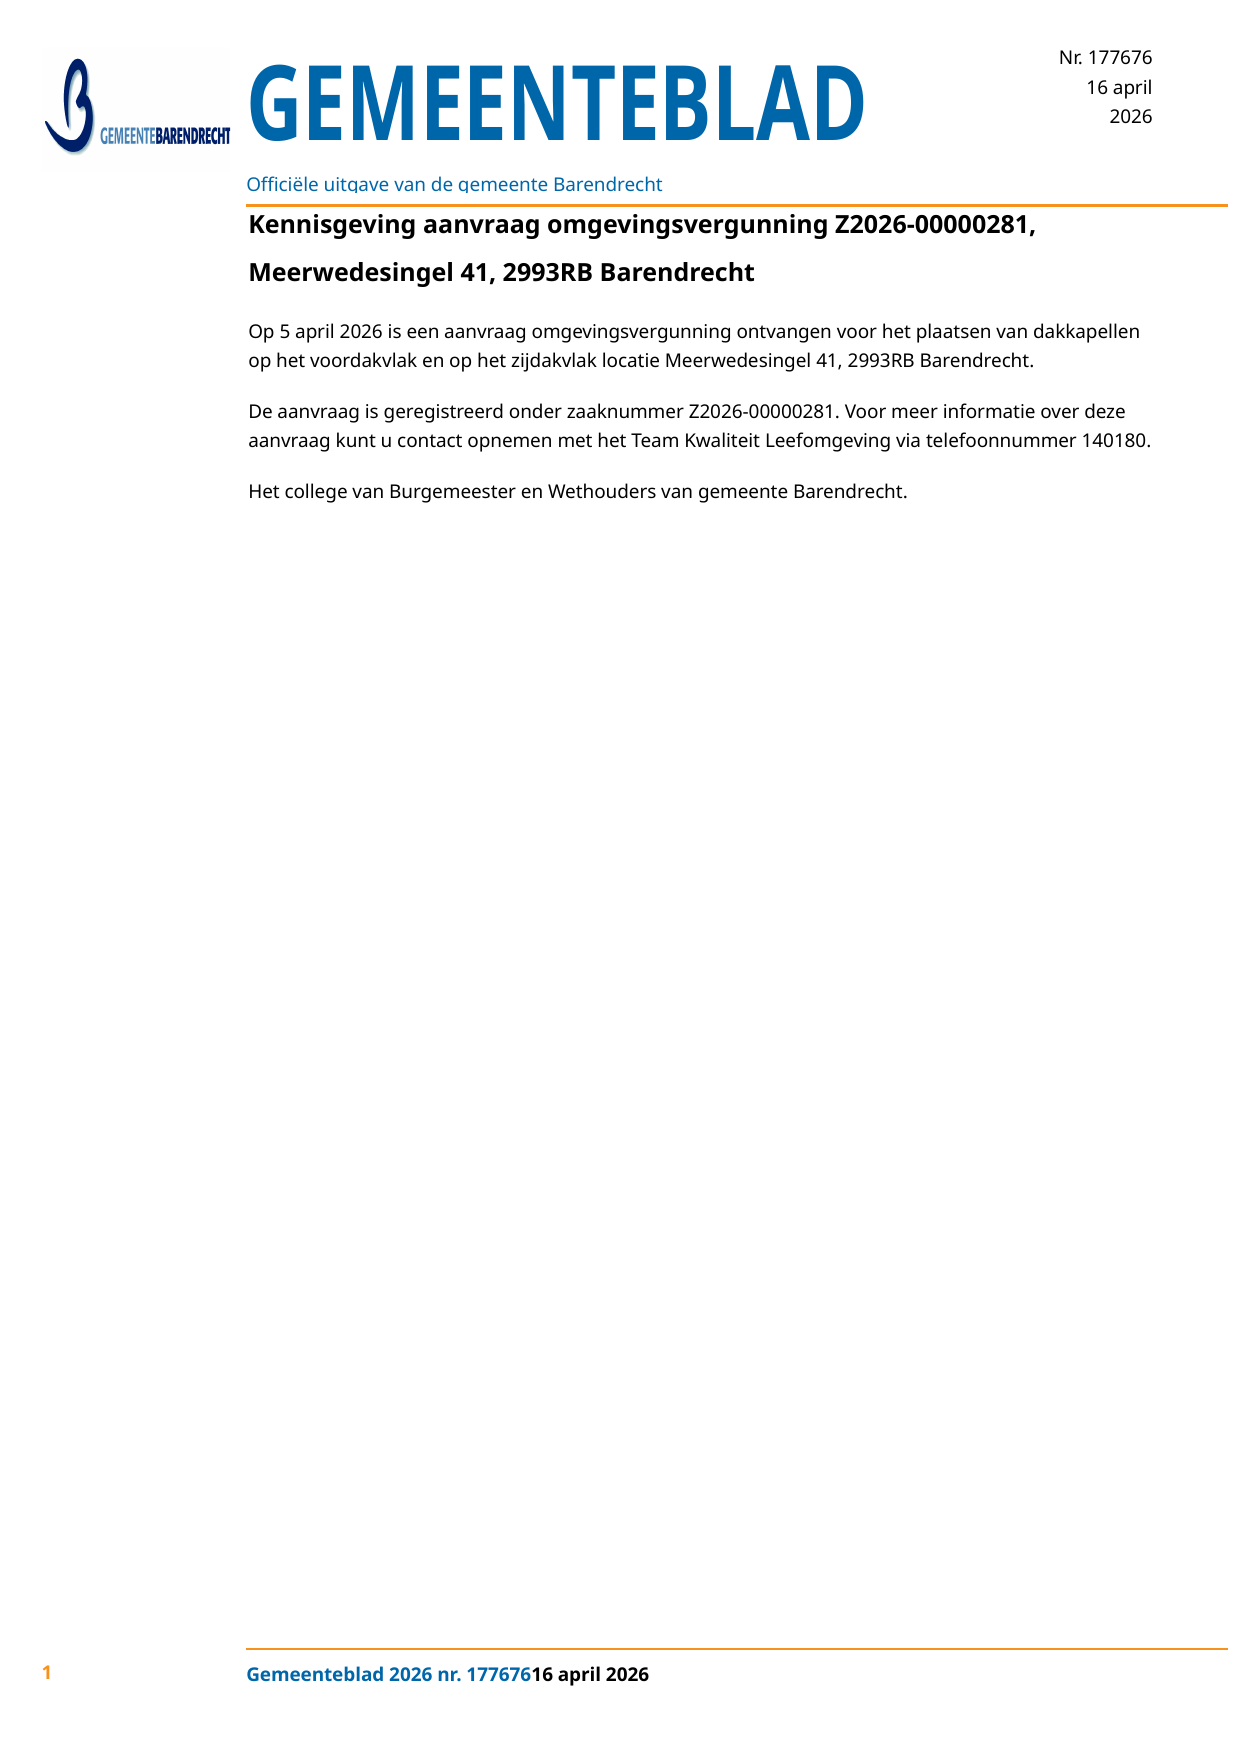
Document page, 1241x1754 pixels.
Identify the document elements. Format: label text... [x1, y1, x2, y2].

text Kennisgeving aanvraag omgevingsvergunning Z2026-00000281, Meerwedesingel 41, 2993RB Barendrecht [248, 207, 1152, 288]
picture [41, 47, 231, 172]
text Op 5 april 2026 is een aanvraag omgevingsvergunning ontvangen voor het plaatsen van dakkapellen op het voordakvlak en op het zijdakvlak locatie Meerwedesingel 41, 2993RB Barendrecht. [248, 318, 1152, 373]
text Het college van Burgemeester en Wethouders van gemeente Barendrecht. [248, 478, 1152, 504]
text De aanvraag is geregistreerd onder zaaknummer Z2026-00000281. Voor meer informatie over deze aanvraag kunt u contact opnemen met het Team Kwaliteit Leefomgeving via telefoonnummer 140180. [248, 398, 1152, 453]
